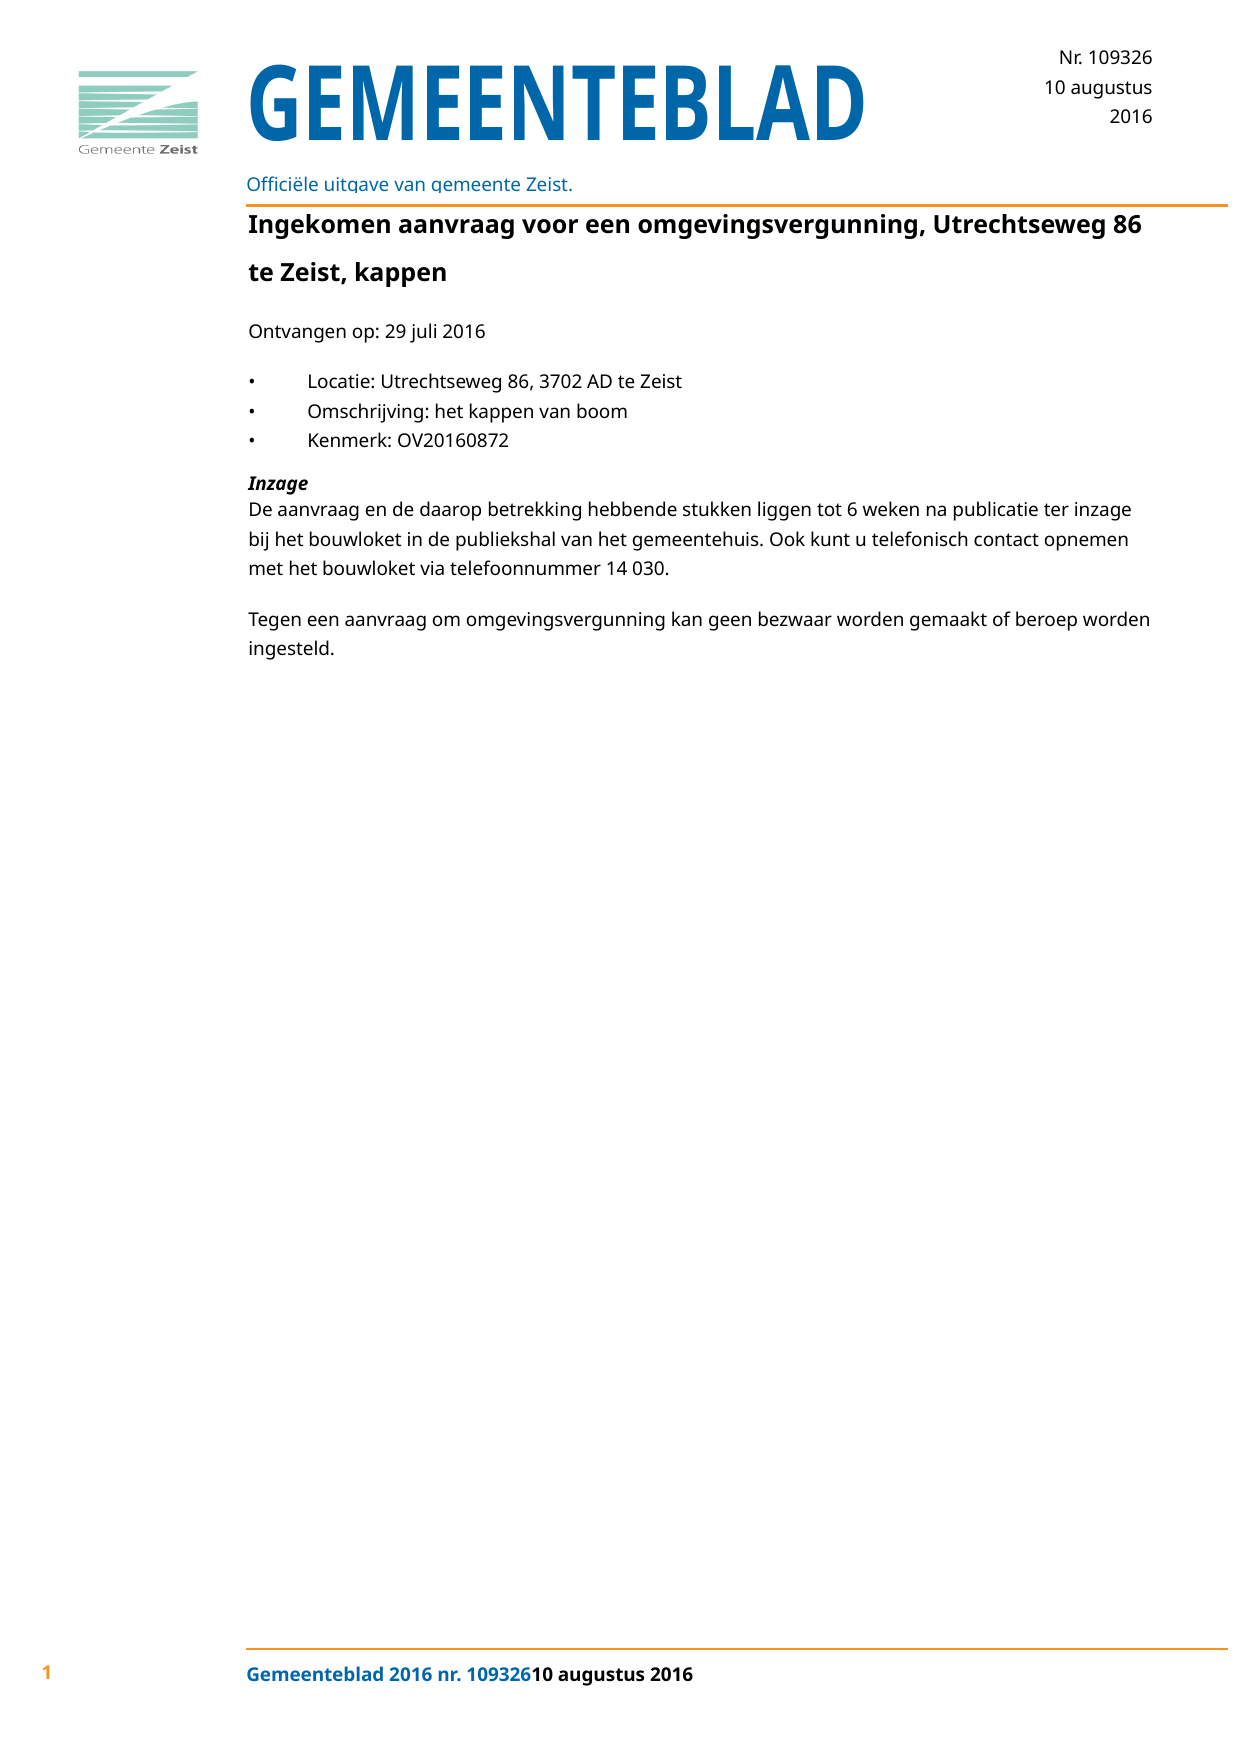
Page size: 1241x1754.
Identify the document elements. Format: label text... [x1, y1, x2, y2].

text Tegen een aanvraag om omgevingsvergunning kan geen bezwaar worden gemaakt of beroep worden ingesteld. [248, 606, 1152, 661]
list Locatie: Utrechtseweg 86, 3702 AD te Zeist [248, 368, 1152, 394]
list Kenmerk: OV20160872 [248, 427, 1152, 453]
text Ontvangen op: 29 juli 2016 [248, 318, 1152, 344]
text De aanvraag en de daarop betrekking hebbende stukken liggen tot 6 weken na publicatie ter inzage bij het bouwloket in de publiekshal van het gemeentehuis. Ook kunt u telefonisch contact opnemen met het bouwloket via telefoonnummer 14 030. [248, 496, 1152, 581]
picture [41, 47, 231, 172]
text Inzage [248, 471, 1152, 496]
list Omschrijving: het kappen van boom [248, 398, 1152, 424]
text Ingekomen aanvraag voor een omgevingsvergunning, Utrechtseweg 86 te Zeist, kappen [248, 207, 1152, 288]
